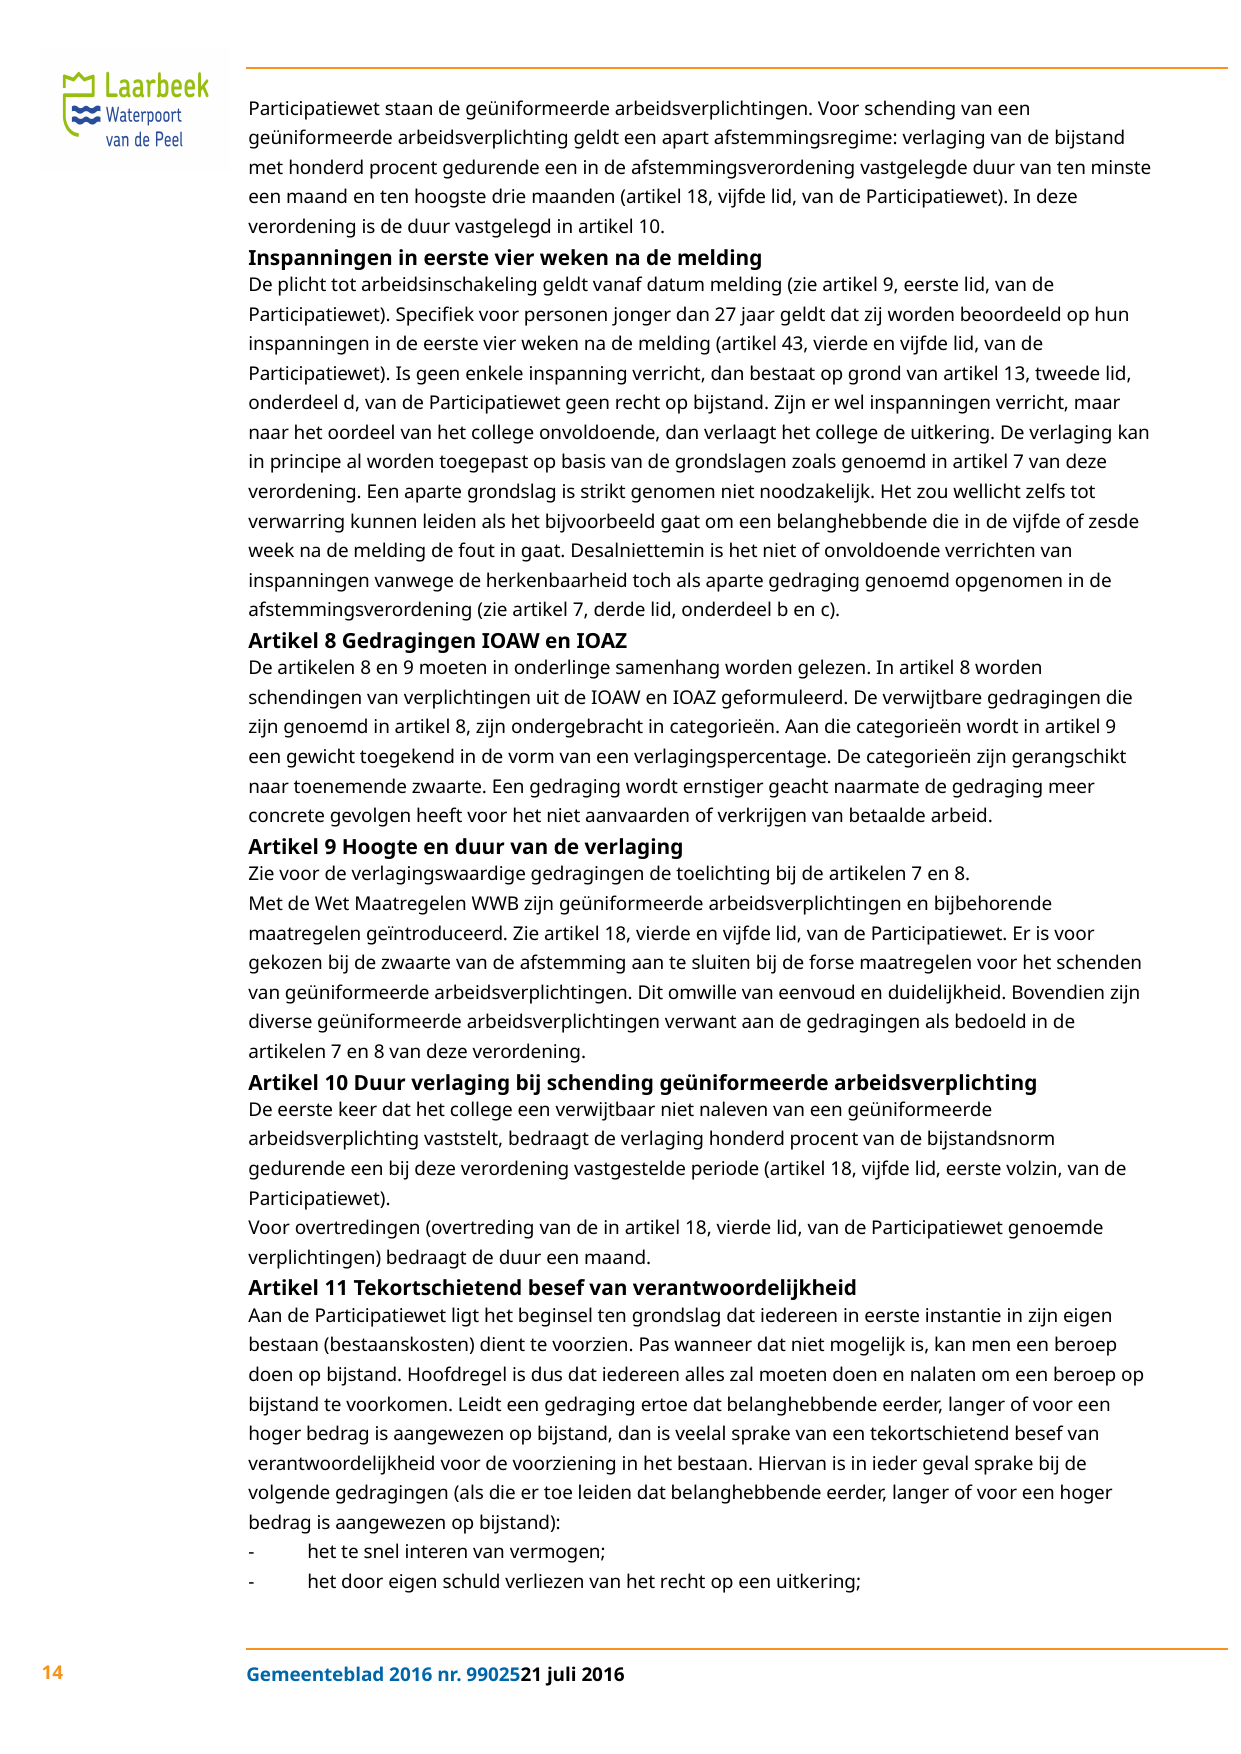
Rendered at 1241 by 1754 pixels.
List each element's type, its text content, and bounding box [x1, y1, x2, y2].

text Artikel 9 Hoogte en duur van de verlaging [248, 832, 1152, 861]
text Artikel 8 Gedragingen IOAW en IOAZ [248, 626, 1152, 654]
text Artikel 10 Duur verlaging bij schending geüniformeerde arbeidsverplichting [248, 1068, 1152, 1096]
list het door eigen schuld verliezen van het recht op een uitkering; [248, 1568, 1152, 1594]
text Participatiewet staan de geüniformeerde arbeidsverplichtingen. Voor schending van een geüniformeerde arbeidsverplichting geldt een apart afstemmingsregime: verlaging van de bijstand met honderd procent gedurende een in de afstemmingsverordening vastgelegde duur van ten minste een maand en ten hoogste drie maanden (artikel 18, vijfde lid, van de Participatiewet). In deze verordening is de duur vastgelegd in artikel 10. [248, 95, 1152, 239]
text Inspanningen in eerste vier weken na de melding [248, 243, 1152, 271]
text De plicht tot arbeidsinschakeling geldt vanaf datum melding (zie artikel 9, eerste lid, van de Participatiewet). Specifiek voor personen jonger dan 27 jaar geldt dat zij worden beoordeeld op hun inspanningen in de eerste vier weken na de melding (artikel 43, vierde en vijfde lid, van de Participatiewet). Is geen enkele inspanning verricht, dan bestaat op grond van artikel 13, tweede lid, onderdeel d, van de Participatiewet geen recht op bijstand. Zijn er wel inspanningen verricht, maar naar het oordeel van het college onvoldoende, dan verlaagt het college de uitkering. De verlaging kan in principe al worden toegepast op basis van de grondslagen zoals genoemd in artikel 7 van deze verordening. Een aparte grondslag is strikt genomen niet noodzakelijk. Het zou wellicht zelfs tot verwarring kunnen leiden als het bijvoorbeeld gaat om een belanghebbende die in de vijfde of zesde week na de melding de fout in gaat. Desalniettemin is het niet of onvoldoende verrichten van inspanningen vanwege de herkenbaarheid toch als aparte gedraging genoemd opgenomen in de afstemmingsverordening (zie artikel 7, derde lid, onderdeel b en c). [248, 271, 1152, 622]
picture [41, 47, 231, 172]
text De eerste keer dat het college een verwijtbaar niet naleven van een geüniformeerde arbeidsverplichting vaststelt, bedraagt de verlaging honderd procent van de bijstandsnorm gedurende een bij deze verordening vastgestelde periode (artikel 18, vijfde lid, eerste volzin, van de Participatiewet). [248, 1096, 1152, 1211]
list het te snel interen van vermogen; [248, 1539, 1152, 1564]
text Met de Wet Maatregelen WWB zijn geüniformeerde arbeidsverplichtingen en bijbehorende maatregelen geïntroduceerd. Zie artikel 18, vierde en vijfde lid, van de Participatiewet. Er is voor gekozen bij de zwaarte van de afstemming aan te sluiten bij de forse maatregelen voor het schenden van geüniformeerde arbeidsverplichtingen. Dit omwille van eenvoud en duidelijkheid. Bovendien zijn diverse geüniformeerde arbeidsverplichtingen verwant aan de gedragingen als bedoeld in de artikelen 7 en 8 van deze verordening. [248, 890, 1152, 1064]
text De artikelen 8 en 9 moeten in onderlinge samenhang worden gelezen. In artikel 8 worden schendingen van verplichtingen uit de IOAW en IOAZ geformuleerd. De verwijtbare gedragingen die zijn genoemd in artikel 8, zijn ondergebracht in categorieën. Aan die categorieën wordt in artikel 9 een gewicht toegekend in de vorm van een verlagingspercentage. De categorieën zijn gerangschikt naar toenemende zwaarte. Een gedraging wordt ernstiger geacht naarmate de gedraging meer concrete gevolgen heeft voor het niet aanvaarden of verkrijgen van betaalde arbeid. [248, 654, 1152, 828]
text Aan de Participatiewet ligt het beginsel ten grondslag dat iedereen in eerste instantie in zijn eigen bestaan (bestaanskosten) dient te voorzien. Pas wanneer dat niet mogelijk is, kan men een beroep doen op bijstand. Hoofdregel is dus dat iedereen alles zal moeten doen en nalaten om een beroep op bijstand te voorkomen. Leidt een gedraging ertoe dat belanghebbende eerder, langer of voor een hoger bedrag is aangewezen op bijstand, dan is veelal sprake van een tekortschietend besef van verantwoordelijkheid voor de voorziening in het bestaan. Hiervan is in ieder geval sprake bij de volgende gedragingen (als die er toe leiden dat belanghebbende eerder, langer of voor een hoger bedrag is aangewezen op bijstand): [248, 1302, 1152, 1535]
text Artikel 11 Tekortschietend besef van verantwoordelijkheid [248, 1273, 1152, 1302]
text Voor overtredingen (overtreding van de in artikel 18, vierde lid, van de Participatiewet genoemde verplichtingen) bedraagt de duur een maand. [248, 1214, 1152, 1270]
text Zie voor de verlagingswaardige gedragingen de toelichting bij de artikelen 7 en 8. [248, 861, 1152, 886]
